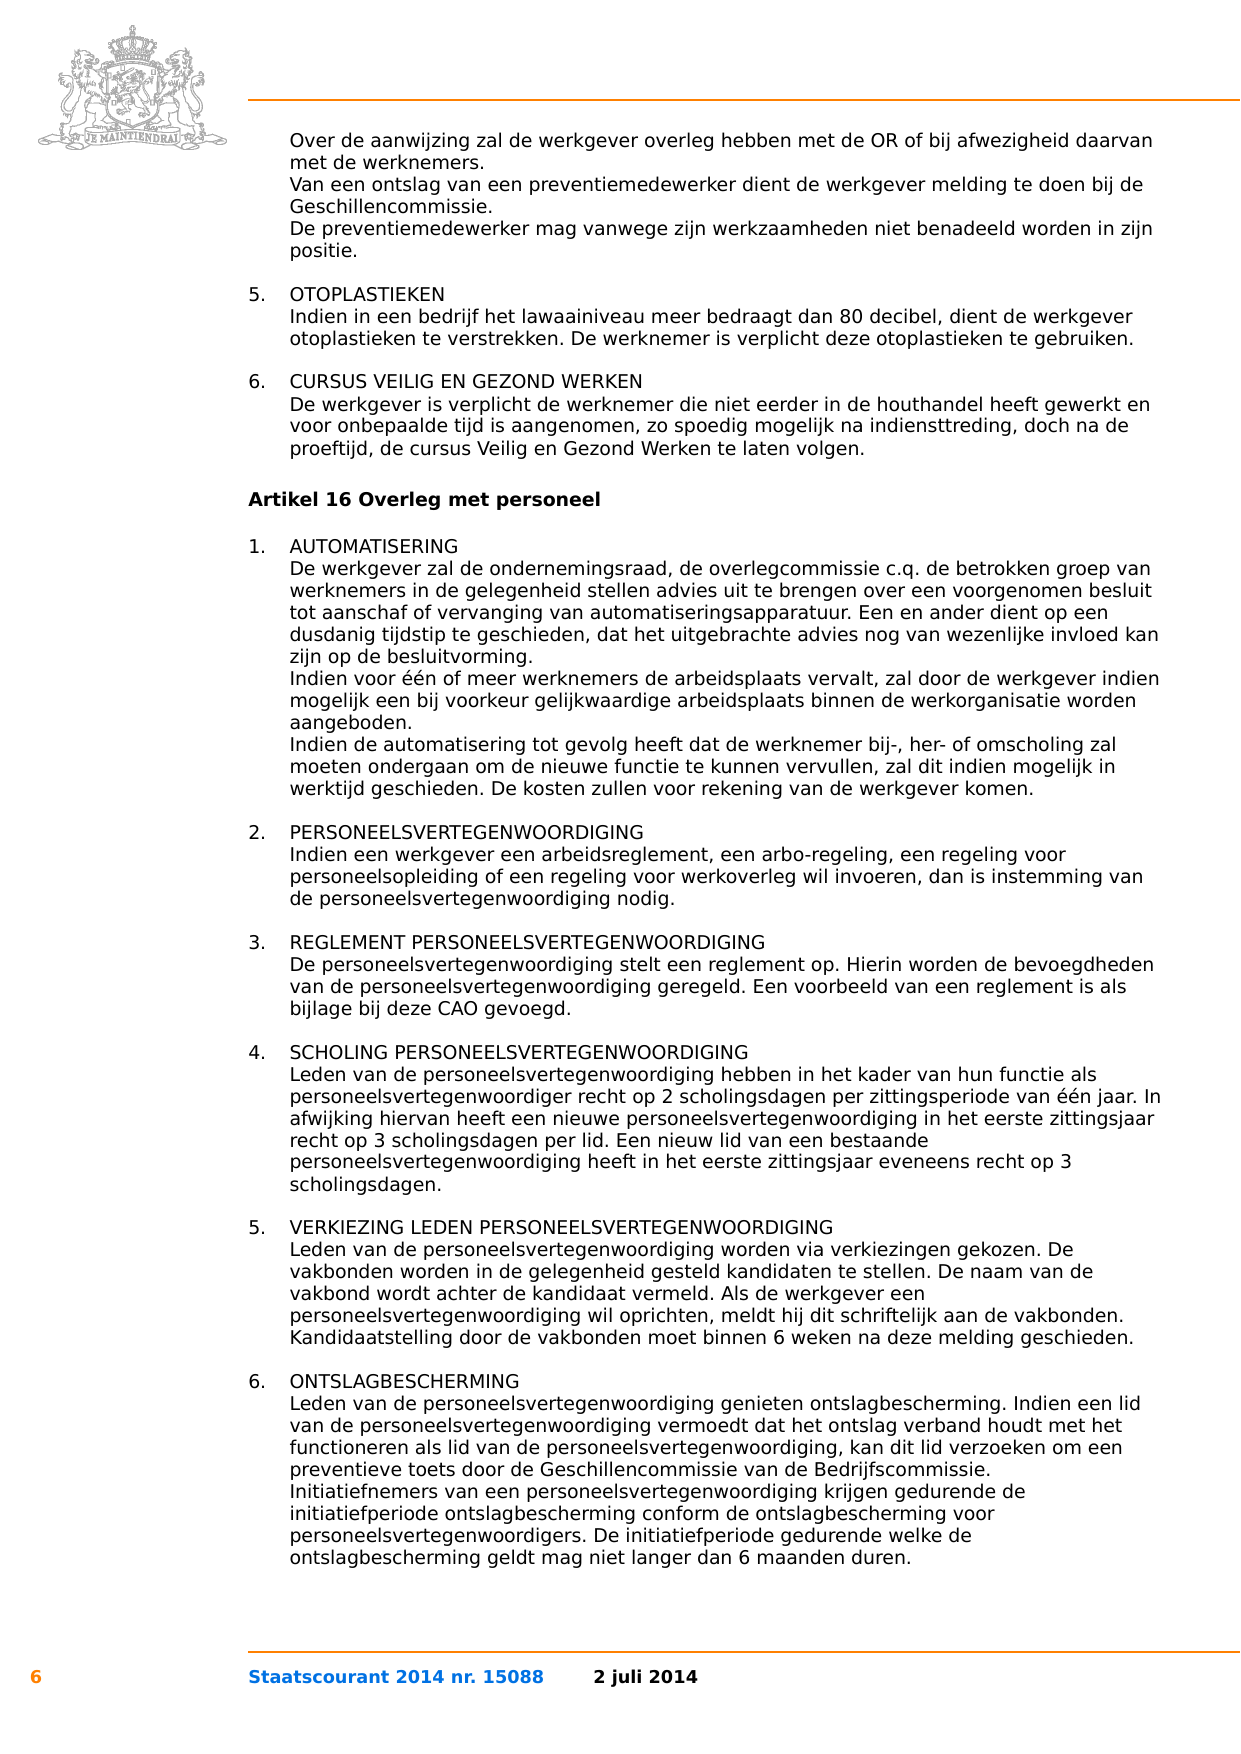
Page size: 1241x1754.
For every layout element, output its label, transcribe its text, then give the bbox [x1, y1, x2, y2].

text De preventiemedewerker mag vanwege zijn werkzaamheden niet benadeeld worden in zijn positie. [289, 218, 1163, 262]
text De personeelsvertegenwoordiging stelt een reglement op. Hierin worden de bevoegdheden van de personeelsvertegenwoordiging geregeld. Een voorbeeld van een reglement is als bijlage bij deze CAO gevoegd. [289, 954, 1163, 1020]
text 6. ONTSLAGBESCHERMING [248, 1371, 1163, 1393]
text Indien in een bedrijf het lawaainiveau meer bedraagt dan 80 decibel, dient de werkgever otoplastieken te verstrekken. De werknemer is verplicht deze otoplastieken te gebruiken. [289, 306, 1163, 349]
text De werkgever zal de ondernemingsraad, de overlegcommissie c.q. de betrokken groep van werknemers in de gelegenheid stellen advies uit te brengen over een voorgenomen besluit tot aanschaf of vervanging van automatiseringsapparatuur. Een en ander dient op een dusdanig tijdstip te geschieden, dat het uitgebrachte advies nog van wezenlijke invloed kan zijn op de besluitvorming. [289, 558, 1163, 668]
text 3. REGLEMENT PERSONEELSVERTEGENWOORDIGING [248, 932, 1163, 954]
text Leden van de personeelsvertegenwoordiging worden via verkiezingen gekozen. De vakbonden worden in de gelegenheid gesteld kandidaten te stellen. De naam van de vakbond wordt achter de kandidaat vermeld. Als de werkgever een personeelsvertegenwoordiging wil oprichten, meldt hij dit schriftelijk aan de vakbonden. Kandidaatstelling door de vakbonden moet binnen 6 weken na deze melding geschieden. [289, 1239, 1163, 1349]
text Indien de automatisering tot gevolg heeft dat de werknemer bij-, her- of omscholing zal moeten ondergaan om de nieuwe functie te kunnen vervullen, zal dit indien mogelijk in werktijd geschieden. De kosten zullen voor rekening van de werkgever komen. [289, 734, 1163, 800]
text De werkgever is verplicht de werknemer die niet eerder in de houthandel heeft gewerkt en voor onbepaalde tijd is aangenomen, zo spoedig mogelijk na indiensttreding, doch na de proeftijd, de cursus Veilig en Gezond Werken te laten volgen. [289, 393, 1163, 459]
text 5. VERKIEZING LEDEN PERSONEELSVERTEGENWOORDIGING [248, 1217, 1163, 1239]
text Over de aanwijzing zal de werkgever overleg hebben met de OR of bij afwezigheid daarvan met de werknemers. [289, 130, 1163, 174]
subtitle Artikel 16 Overleg met personeel [248, 489, 1163, 511]
text Indien een werkgever een arbeidsreglement, een arbo-regeling, een regeling voor personeelsopleiding of een regeling voor werkoverleg wil invoeren, dan is instemming van de personeelsvertegenwoordiging nodig. [289, 844, 1163, 910]
text Van een ontslag van een preventiemedewerker dient de werkgever melding te doen bij de Geschillencommissie. [289, 174, 1163, 218]
text Leden van de personeelsvertegenwoordiging hebben in het kader van hun functie als personeelsvertegenwoordiger recht op 2 scholingsdagen per zittingsperiode van één jaar. In afwijking hiervan heeft een nieuwe personeelsvertegenwoordiging in het eerste zittingsjaar recht op 3 scholingsdagen per lid. Een nieuw lid van een bestaande personeelsvertegenwoordiging heeft in het eerste zittingsjaar eveneens recht op 3 scholingsdagen. [289, 1063, 1163, 1195]
text Initiatiefnemers van een personeelsvertegenwoordiging krijgen gedurende de initiatiefperiode ontslagbescherming conform de ontslagbescherming voor personeelsvertegenwoordigers. De initiatiefperiode gedurende welke de ontslagbescherming geldt mag niet langer dan 6 maanden duren. [289, 1481, 1163, 1569]
text 6. CURSUS VEILIG EN GEZOND WERKEN [248, 371, 1163, 393]
text Leden van de personeelsvertegenwoordiging genieten ontslagbescherming. Indien een lid van de personeelsvertegenwoordiging vermoedt dat het ontslag verband houdt met het functioneren als lid van de personeelsvertegenwoordiging, kan dit lid verzoeken om een preventieve toets door de Geschillencommissie van de Bedrijfscommissie. [289, 1393, 1163, 1481]
text 1. AUTOMATISERING [248, 536, 1163, 558]
text 4. SCHOLING PERSONEELSVERTEGENWOORDIGING [248, 1042, 1163, 1063]
text Indien voor één of meer werknemers de arbeidsplaats vervalt, zal door de werkgever indien mogelijk een bij voorkeur gelijkwaardige arbeidsplaats binnen de werkorganisatie worden aangeboden. [289, 668, 1163, 734]
text 2. PERSONEELSVERTEGENWOORDIGING [248, 822, 1163, 844]
picture [38, 25, 227, 150]
text 5. OTOPLASTIEKEN [248, 284, 1163, 306]
